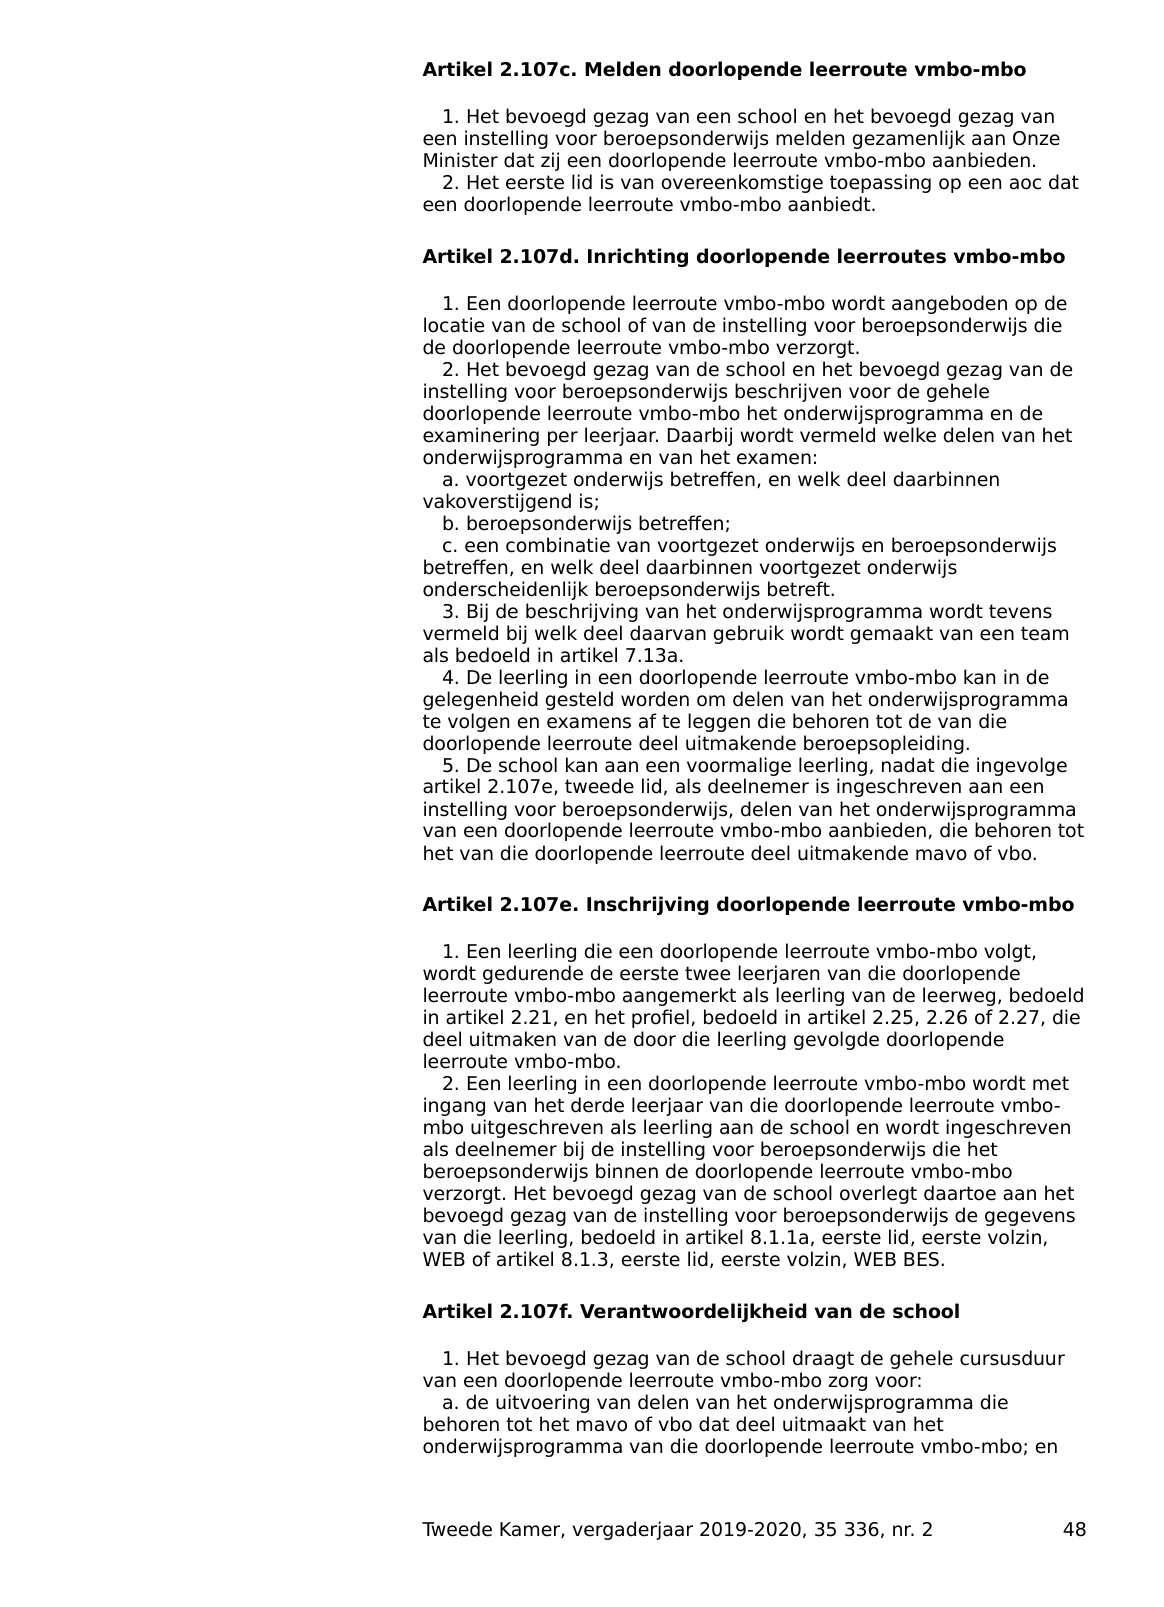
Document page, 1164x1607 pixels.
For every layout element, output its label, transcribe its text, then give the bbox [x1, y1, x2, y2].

subtitle Artikel 2.107d. Inrichting doorlopende leerroutes vmbo-mbo [422, 246, 1087, 268]
text 1. Een doorlopende leerroute vmbo-mbo wordt aangeboden op de locatie van de school of van de instelling voor beroepsonderwijs die de doorlopende leerroute vmbo-mbo verzorgt. [422, 293, 1087, 359]
subtitle Artikel 2.107c. Melden doorlopende leerroute vmbo-mbo [422, 59, 1087, 81]
text 3. Bij de beschrijving van het onderwijsprogramma wordt tevens vermeld bij welk deel daarvan gebruik wordt gemaakt van een team als bedoeld in artikel 7.13a. [422, 601, 1087, 667]
text 2. Een leerling in een doorlopende leerroute vmbo-mbo wordt met ingang van het derde leerjaar van die doorlopende leerroute vmbo-mbo uitgeschreven als leerling aan de school en wordt ingeschreven als deelnemer bij de instelling voor beroepsonderwijs die het beroepsonderwijs binnen de doorlopende leerroute vmbo-mbo verzorgt. Het bevoegd gezag van de school overlegt daartoe aan het bevoegd gezag van de instelling voor beroepsonderwijs de gegevens van die leerling, bedoeld in artikel 8.1.1a, eerste lid, eerste volzin, WEB of artikel 8.1.3, eerste lid, eerste volzin, WEB BES. [422, 1073, 1087, 1271]
text 5. De school kan aan een voormalige leerling, nadat die ingevolge artikel 2.107e, tweede lid, als deelnemer is ingeschreven aan een instelling voor beroepsonderwijs, delen van het onderwijsprogramma van een doorlopende leerroute vmbo-mbo aanbieden, die behoren tot het van die doorlopende leerroute deel uitmakende mavo of vbo. [422, 754, 1087, 864]
text 1. Het bevoegd gezag van de school draagt de gehele cursusduur van een doorlopende leerroute vmbo-mbo zorg voor: [422, 1348, 1087, 1392]
subtitle Artikel 2.107e. Inschrijving doorlopende leerroute vmbo-mbo [422, 894, 1087, 916]
text b. beroepsonderwijs betreffen; [422, 513, 1087, 535]
text 1. Het bevoegd gezag van een school en het bevoegd gezag van een instelling voor beroepsonderwijs melden gezamenlijk aan Onze Minister dat zij een doorlopende leerroute vmbo-mbo aanbieden. [422, 106, 1087, 172]
text a. de uitvoering van delen van het onderwijsprogramma die behoren tot het mavo of vbo dat deel uitmaakt van het onderwijsprogramma van die doorlopende leerroute vmbo-mbo; en [422, 1392, 1087, 1458]
text 1. Een leerling die een doorlopende leerroute vmbo-mbo volgt, wordt gedurende de eerste twee leerjaren van die doorlopende leerroute vmbo-mbo aangemerkt als leerling van de leerweg, bedoeld in artikel 2.21, en het profiel, bedoeld in artikel 2.25, 2.26 of 2.27, die deel uitmaken van de door die leerling gevolgde doorlopende leerroute vmbo-mbo. [422, 941, 1087, 1073]
text a. voortgezet onderwijs betreffen, en welk deel daarbinnen vakoverstijgend is; [422, 469, 1087, 513]
text 2. Het eerste lid is van overeenkomstige toepassing op een aoc dat een doorlopende leerroute vmbo-mbo aanbiedt. [422, 172, 1087, 216]
text 2. Het bevoegd gezag van de school en het bevoegd gezag van de instelling voor beroepsonderwijs beschrijven voor de gehele doorlopende leerroute vmbo-mbo het onderwijsprogramma en de examinering per leerjaar. Daarbij wordt vermeld welke delen van het onderwijsprogramma en van het examen: [422, 359, 1087, 469]
text c. een combinatie van voortgezet onderwijs en beroepsonderwijs betreffen, en welk deel daarbinnen voortgezet onderwijs onderscheidenlijk beroepsonderwijs betreft. [422, 535, 1087, 601]
subtitle Artikel 2.107f. Verantwoordelijkheid van de school [422, 1301, 1087, 1323]
text 4. De leerling in een doorlopende leerroute vmbo-mbo kan in de gelegenheid gesteld worden om delen van het onderwijsprogramma te volgen en examens af te leggen die behoren tot de van die doorlopende leerroute deel uitmakende beroepsopleiding. [422, 667, 1087, 754]
